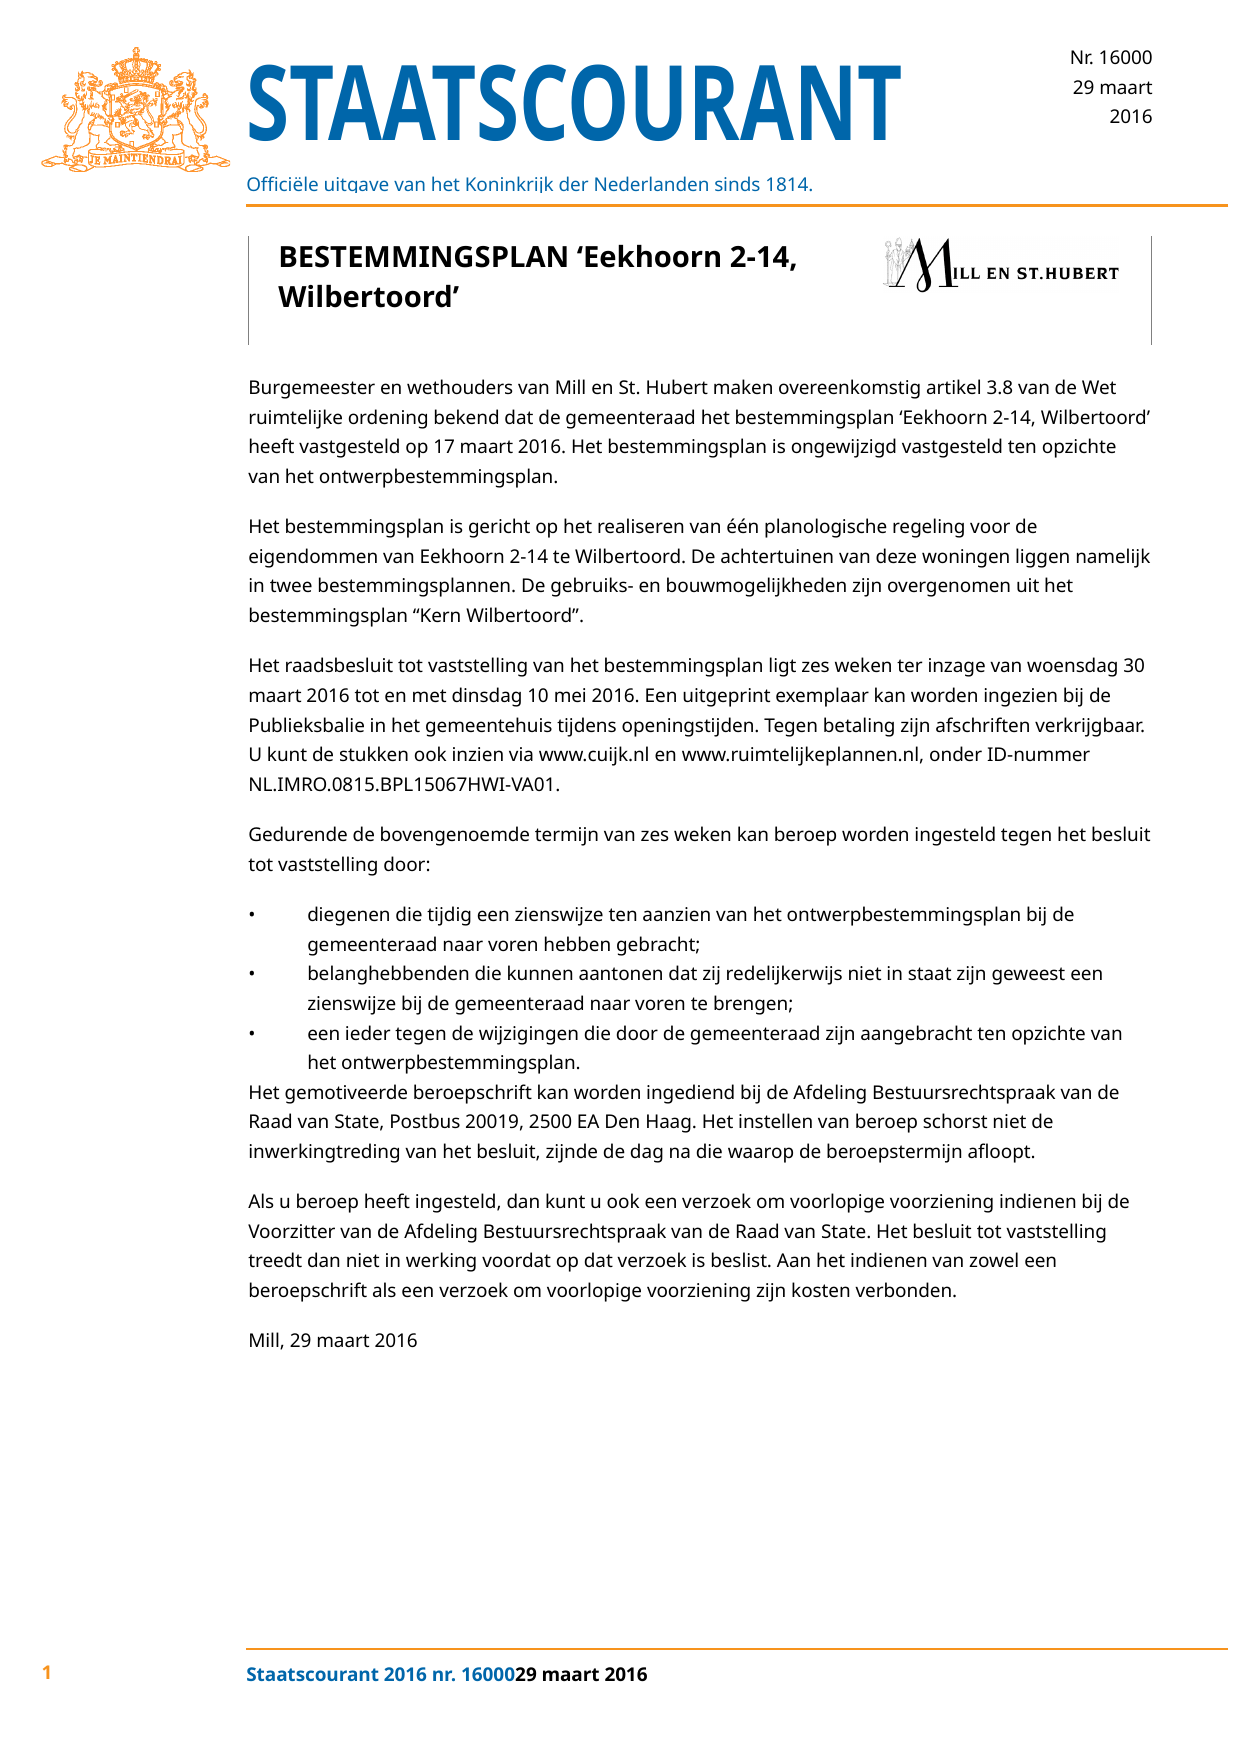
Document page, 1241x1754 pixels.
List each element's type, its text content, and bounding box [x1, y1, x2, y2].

text Gedurende de bovengenoemde termijn van zes weken kan beroep worden ingesteld tegen het besluit tot vaststelling door: [248, 821, 1152, 877]
picture [41, 47, 231, 172]
list diegenen die tijdig een zienswijze ten aanzien van het ontwerpbestemmingsplan bij de gemeenteraad naar voren hebben gebracht; [248, 901, 1152, 957]
list belanghebbenden die kunnen aantonen dat zij redelijkerwijs niet in staat zijn geweest een zienswijze bij de gemeenteraad naar voren te brengen; [248, 961, 1152, 1016]
picture [882, 236, 1119, 293]
text Het raadsbesluit tot vaststelling van het bestemmingsplan ligt zes weken ter inzage van woensdag 30 maart 2016 tot en met dinsdag 10 mei 2016. Een uitgeprint exemplaar kan worden ingezien bij de Publieksbalie in het gemeentehuis tijdens openingstijden. Tegen betaling zijn afschriften verkrijgbaar. U kunt de stukken ook inzien via www.cuijk.nl en www.ruimtelijkeplannen.nl, onder ID-nummer NL.IMRO.0815.BPL15067HWI-VA01. [248, 653, 1152, 797]
table_header [850, 236, 882, 292]
text Het bestemmingsplan is gericht op het realiseren van één planologische regeling voor de eigendommen van Eekhoorn 2-14 te Wilbertoord. De achtertuinen van deze woningen liggen namelijk in twee bestemmingsplannen. De gebruiks- en bouwmogelijkheden zijn overgenomen uit het bestemmingsplan “Kern Wilbertoord”. [248, 513, 1152, 628]
table_header BESTEMMINGSPLAN ‘Eekhoorn 2-14, Wilbertoord’ [249, 236, 850, 345]
table_header [1119, 236, 1151, 292]
table_header [850, 293, 1151, 345]
text Het gemotiveerde beroepschrift kan worden ingediend bij de Afdeling Bestuursrechtspraak van de Raad van State, Postbus 20019, 2500 EA Den Haag. Het instellen van beroep schorst niet de inwerkingtreding van het besluit, zijnde de dag na die waarop de beroepstermijn afloopt. [248, 1079, 1152, 1164]
list een ieder tegen de wijzigingen die door de gemeenteraad zijn aangebracht ten opzichte van het ontwerpbestemmingsplan. [248, 1020, 1152, 1075]
text Burgemeester en wethouders van Mill en St. Hubert maken overeenkomstig artikel 3.8 van de Wet ruimtelijke ordening bekend dat de gemeenteraad het bestemmingsplan ‘Eekhoorn 2-14, Wilbertoord’ heeft vastgesteld op 17 maart 2016. Het bestemmingsplan is ongewijzigd vastgesteld ten opzichte van het ontwerpbestemmingsplan. [248, 374, 1152, 489]
text Mill, 29 maart 2016 [248, 1328, 1152, 1353]
text Als u beroep heeft ingesteld, dan kunt u ook een verzoek om voorlopige voorziening indienen bij de Voorzitter van de Afdeling Bestuursrechtspraak van de Raad van State. Het besluit tot vaststelling treedt dan niet in werking voordat op dat verzoek is beslist. Aan het indienen van zowel een beroepschrift als een verzoek om voorlopige voorziening zijn kosten verbonden. [248, 1188, 1152, 1303]
